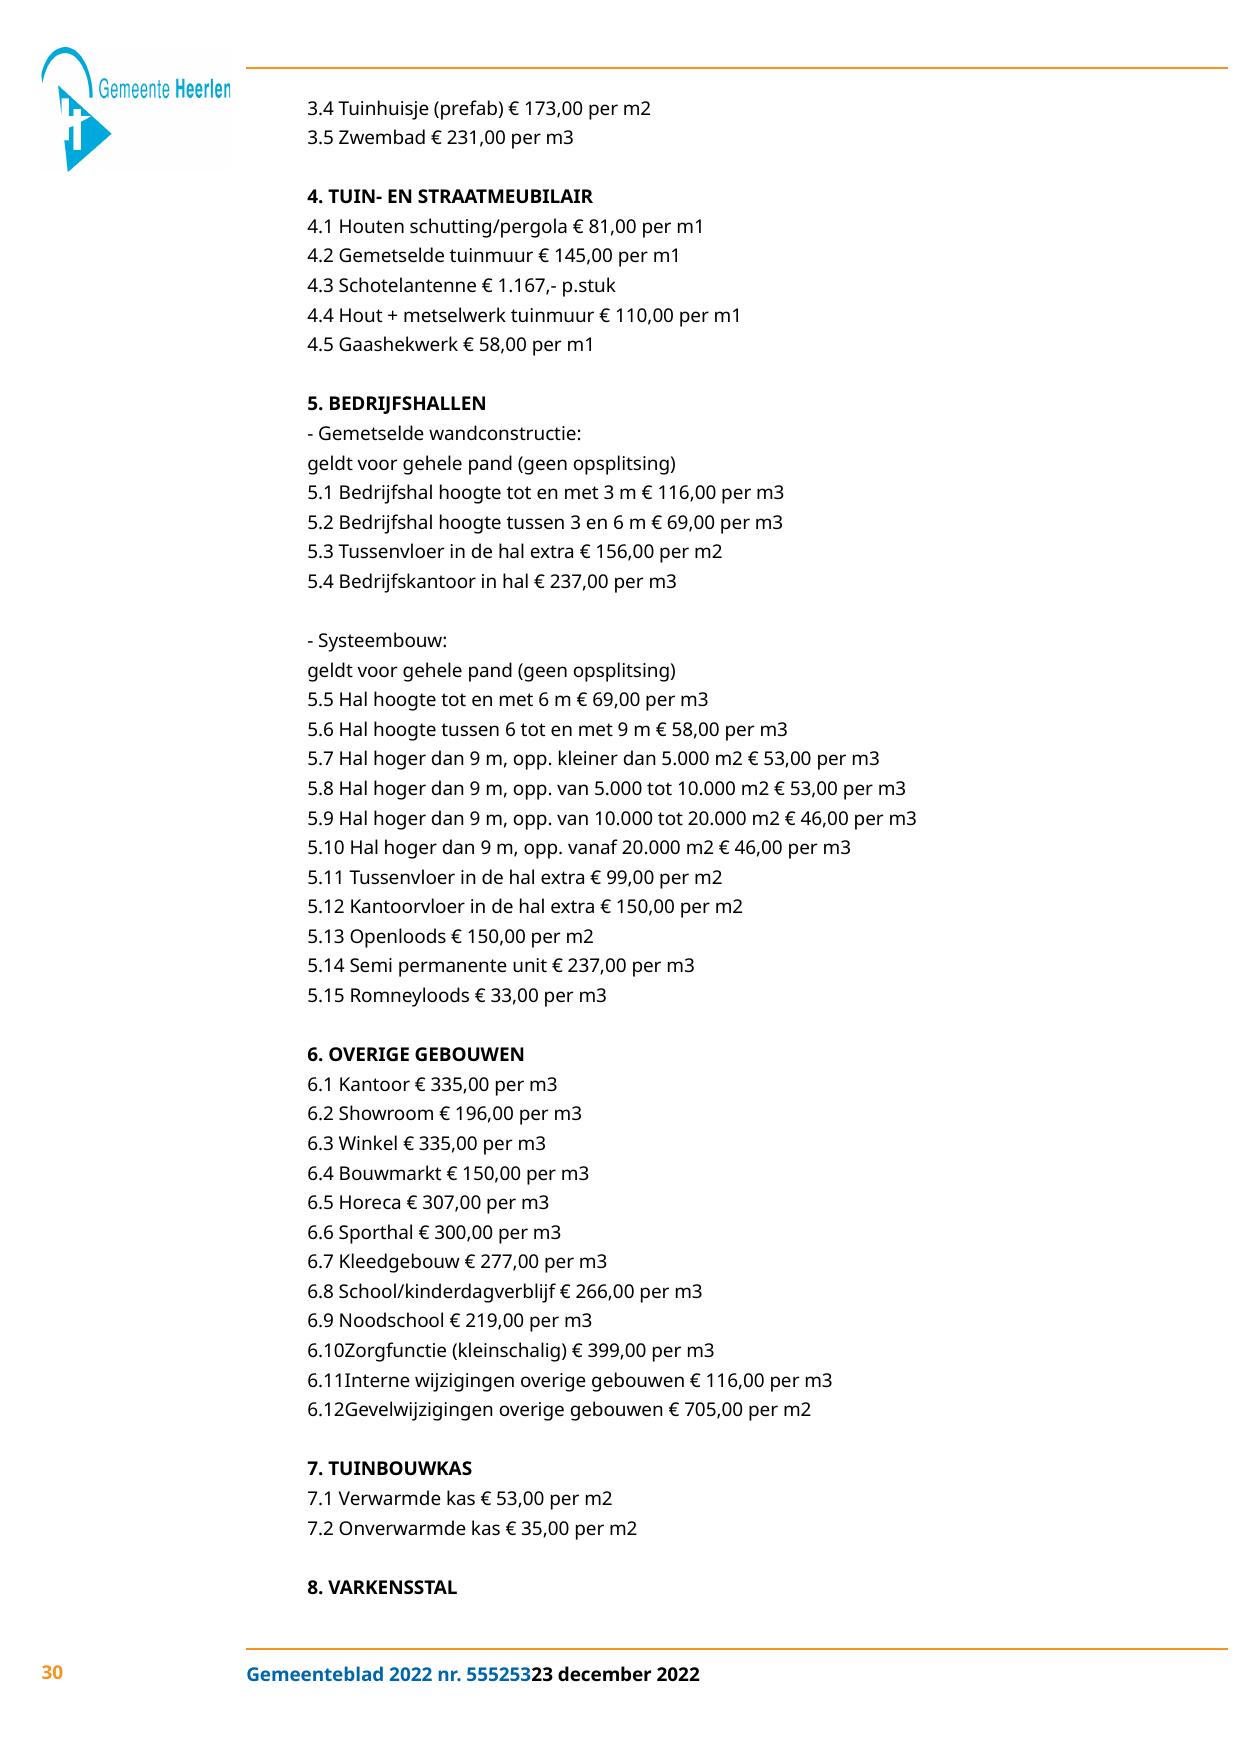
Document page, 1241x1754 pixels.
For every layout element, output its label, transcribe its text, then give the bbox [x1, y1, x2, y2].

list 6.2 Showroom € 196,00 per m3 [248, 1101, 1152, 1126]
list 5.7 Hal hoger dan 9 m, opp. kleiner dan 5.000 m2 € 53,00 per m3 [248, 746, 1152, 771]
list 7.2 Onverwarmde kas € 35,00 per m2 [248, 1515, 1152, 1541]
list 3.5 Zwembad € 231,00 per m3 [248, 124, 1152, 150]
list 4.4 Hout + metselwerk tuinmuur € 110,00 per m1 [248, 302, 1152, 328]
list 6.6 Sporthal € 300,00 per m3 [248, 1219, 1152, 1245]
list 5.8 Hal hoger dan 9 m, opp. van 5.000 tot 10.000 m2 € 53,00 per m3 [248, 775, 1152, 801]
list 4.5 Gaashekwerk € 58,00 per m1 [248, 331, 1152, 357]
list 5.9 Hal hoger dan 9 m, opp. van 10.000 tot 20.000 m2 € 46,00 per m3 [248, 805, 1152, 831]
list 5.13 Openloods € 150,00 per m2 [248, 923, 1152, 949]
list 6.3 Winkel € 335,00 per m3 [248, 1130, 1152, 1156]
picture [41, 47, 231, 172]
list 7. TUINBOUWKAS [248, 1456, 1152, 1481]
list 6.10Zorgfunctie (kleinschalig) € 399,00 per m3 [248, 1337, 1152, 1363]
list 5.11 Tussenvloer in de hal extra € 99,00 per m2 [248, 864, 1152, 890]
list 5.15 Romneyloods € 33,00 per m3 [248, 982, 1152, 1008]
list 4. TUIN- EN STRAATMEUBILAIR [248, 183, 1152, 209]
list - Gemetselde wandconstructie: [248, 420, 1152, 446]
list 5.3 Tussenvloer in de hal extra € 156,00 per m2 [248, 538, 1152, 564]
list 5.6 Hal hoogte tussen 6 tot en met 9 m € 58,00 per m3 [248, 716, 1152, 742]
list 5.5 Hal hoogte tot en met 6 m € 69,00 per m3 [248, 686, 1152, 712]
list 6.8 School/kinderdagverblijf € 266,00 per m3 [248, 1278, 1152, 1304]
list 5.4 Bedrijfskantoor in hal € 237,00 per m3 [248, 568, 1152, 594]
list 5.2 Bedrijfshal hoogte tussen 3 en 6 m € 69,00 per m3 [248, 509, 1152, 535]
list 5.10 Hal hoger dan 9 m, opp. vanaf 20.000 m2 € 46,00 per m3 [248, 834, 1152, 860]
list 6.1 Kantoor € 335,00 per m3 [248, 1071, 1152, 1097]
list 5.1 Bedrijfshal hoogte tot en met 3 m € 116,00 per m3 [248, 479, 1152, 505]
list 5. BEDRIJFSHALLEN [248, 391, 1152, 416]
list 6.11Interne wijzigingen overige gebouwen € 116,00 per m3 [248, 1367, 1152, 1393]
list 6.4 Bouwmarkt € 150,00 per m3 [248, 1160, 1152, 1186]
list 6.12Gevelwijzigingen overige gebouwen € 705,00 per m2 [248, 1396, 1152, 1422]
list 8. VARKENSSTAL [248, 1574, 1152, 1600]
list 7.1 Verwarmde kas € 53,00 per m2 [248, 1485, 1152, 1511]
list 6.9 Noodschool € 219,00 per m3 [248, 1308, 1152, 1333]
list 3.4 Tuinhuisje (prefab) € 173,00 per m2 [248, 95, 1152, 121]
list 6.5 Horeca € 307,00 per m3 [248, 1189, 1152, 1215]
list 4.3 Schotelantenne € 1.167,- p.stuk [248, 272, 1152, 298]
list 5.12 Kantoorvloer in de hal extra € 150,00 per m2 [248, 893, 1152, 919]
list - Systeembouw: [248, 627, 1152, 653]
list geldt voor gehele pand (geen opsplitsing) [248, 450, 1152, 476]
list 4.1 Houten schutting/pergola € 81,00 per m1 [248, 213, 1152, 239]
list 4.2 Gemetselde tuinmuur € 145,00 per m1 [248, 243, 1152, 268]
list 6.7 Kleedgebouw € 277,00 per m3 [248, 1248, 1152, 1274]
list geldt voor gehele pand (geen opsplitsing) [248, 657, 1152, 683]
list 6. OVERIGE GEBOUWEN [248, 1041, 1152, 1067]
list 5.14 Semi permanente unit € 237,00 per m3 [248, 953, 1152, 978]
picture [41, 47, 59, 70]
